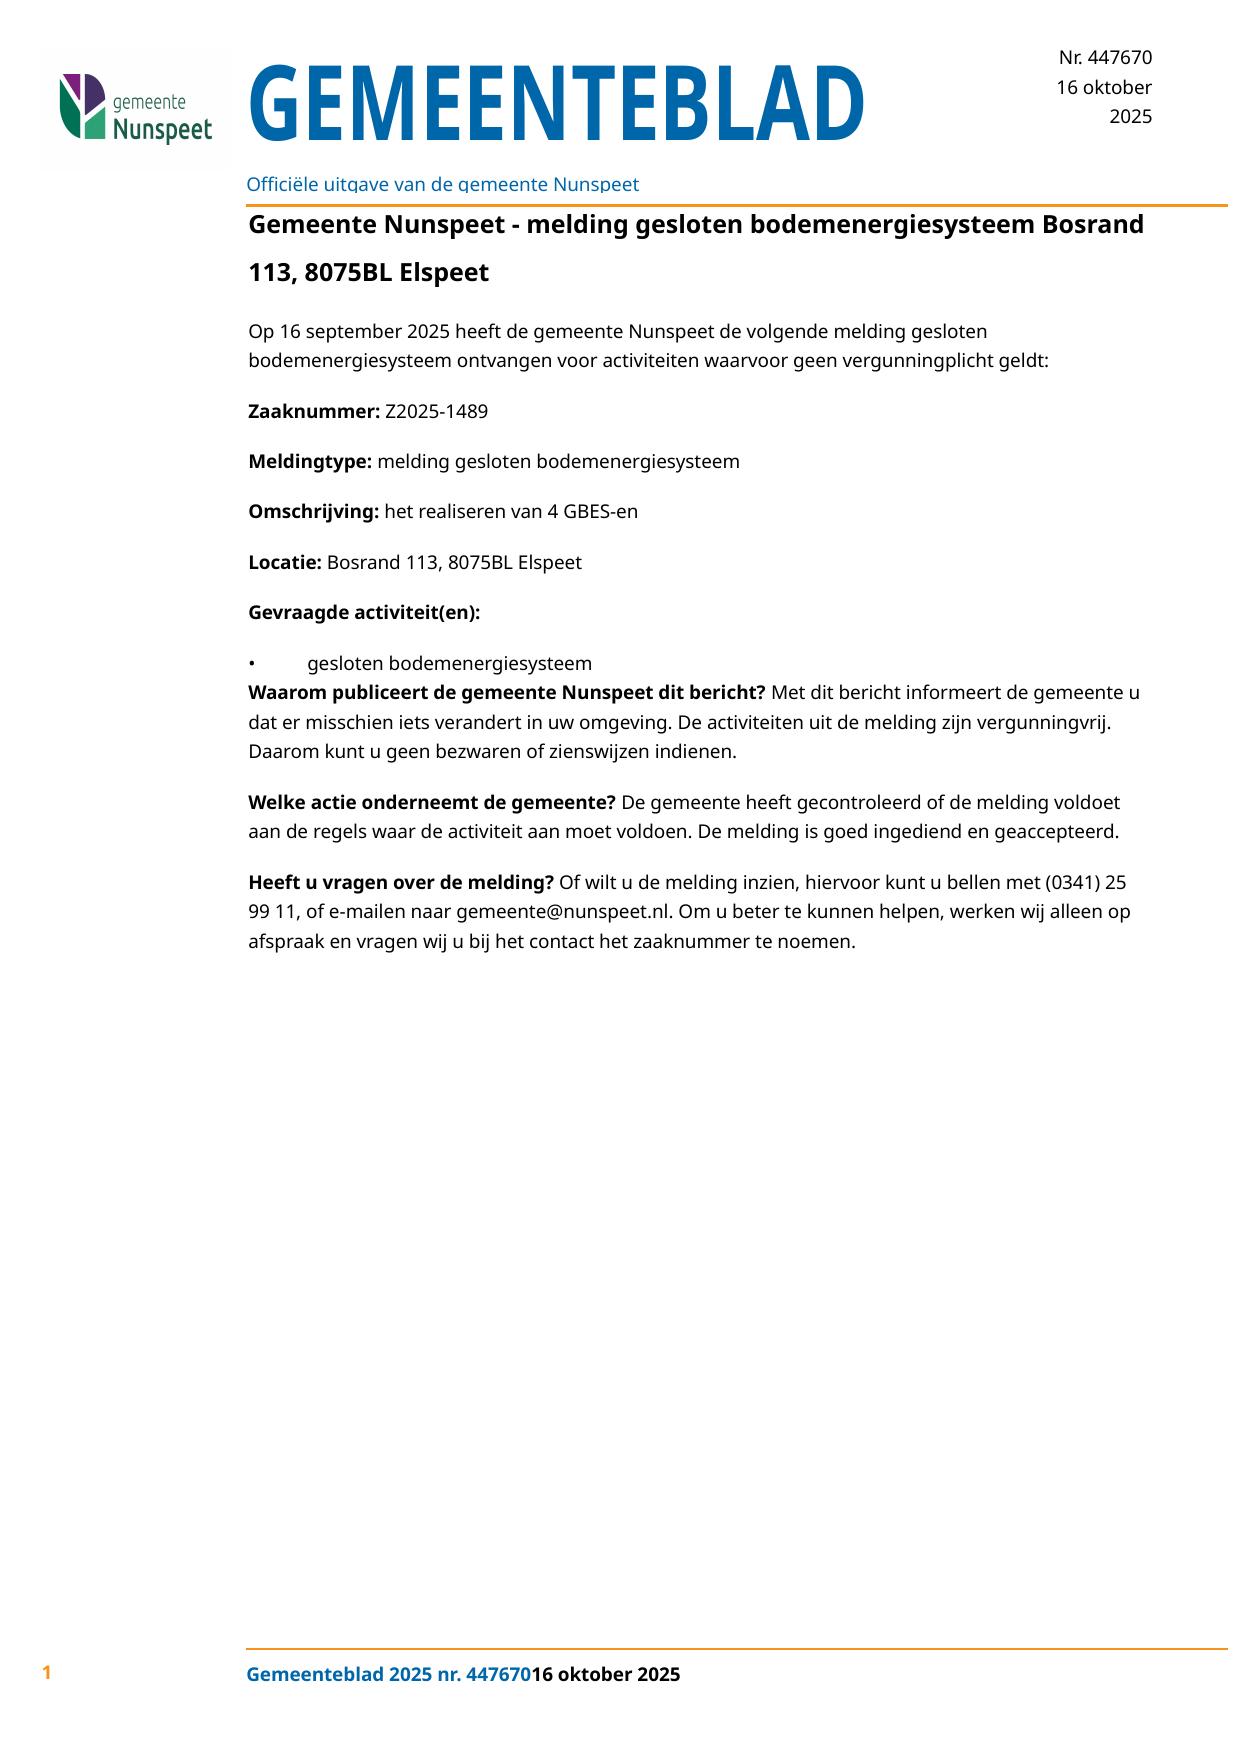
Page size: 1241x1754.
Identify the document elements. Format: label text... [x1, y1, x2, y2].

picture [41, 47, 231, 172]
text Gevraagde activiteit(en): [248, 599, 1152, 625]
text Waarom publiceert de gemeente Nunspeet dit bericht? Met dit bericht informeert de gemeente u dat er misschien iets verandert in uw omgeving. De activiteiten uit de melding zijn vergunningvrij. Daarom kunt u geen bezwaren of zienswijzen indienen. [248, 679, 1152, 764]
text Meldingtype: melding gesloten bodemenergiesysteem [248, 448, 1152, 474]
text Gemeente Nunspeet - melding gesloten bodemenergiesysteem Bosrand 113, 8075BL Elspeet [248, 207, 1152, 288]
text Zaaknummer: Z2025-1489 [248, 398, 1152, 424]
text Heeft u vragen over de melding? Of wilt u de melding inzien, hiervoor kunt u bellen met (0341) 25 99 11, of e-mailen naar gemeente@nunspeet.nl. Om u beter te kunnen helpen, werken wij alleen op afspraak en vragen wij u bij het contact het zaaknummer te noemen. [248, 869, 1152, 954]
text Omschrijving: het realiseren van 4 GBES-en [248, 499, 1152, 524]
list gesloten bodemenergiesysteem [248, 650, 1152, 676]
text Locatie: Bosrand 113, 8075BL Elspeet [248, 549, 1152, 575]
text Op 16 september 2025 heeft de gemeente Nunspeet de volgende melding gesloten bodemenergiesysteem ontvangen voor activiteiten waarvoor geen vergunningplicht geldt: [248, 318, 1152, 373]
text Welke actie onderneemt de gemeente? De gemeente heeft gecontroleerd of de melding voldoet aan de regels waar de activiteit aan moet voldoen. De melding is goed ingediend en geaccepteerd. [248, 789, 1152, 844]
